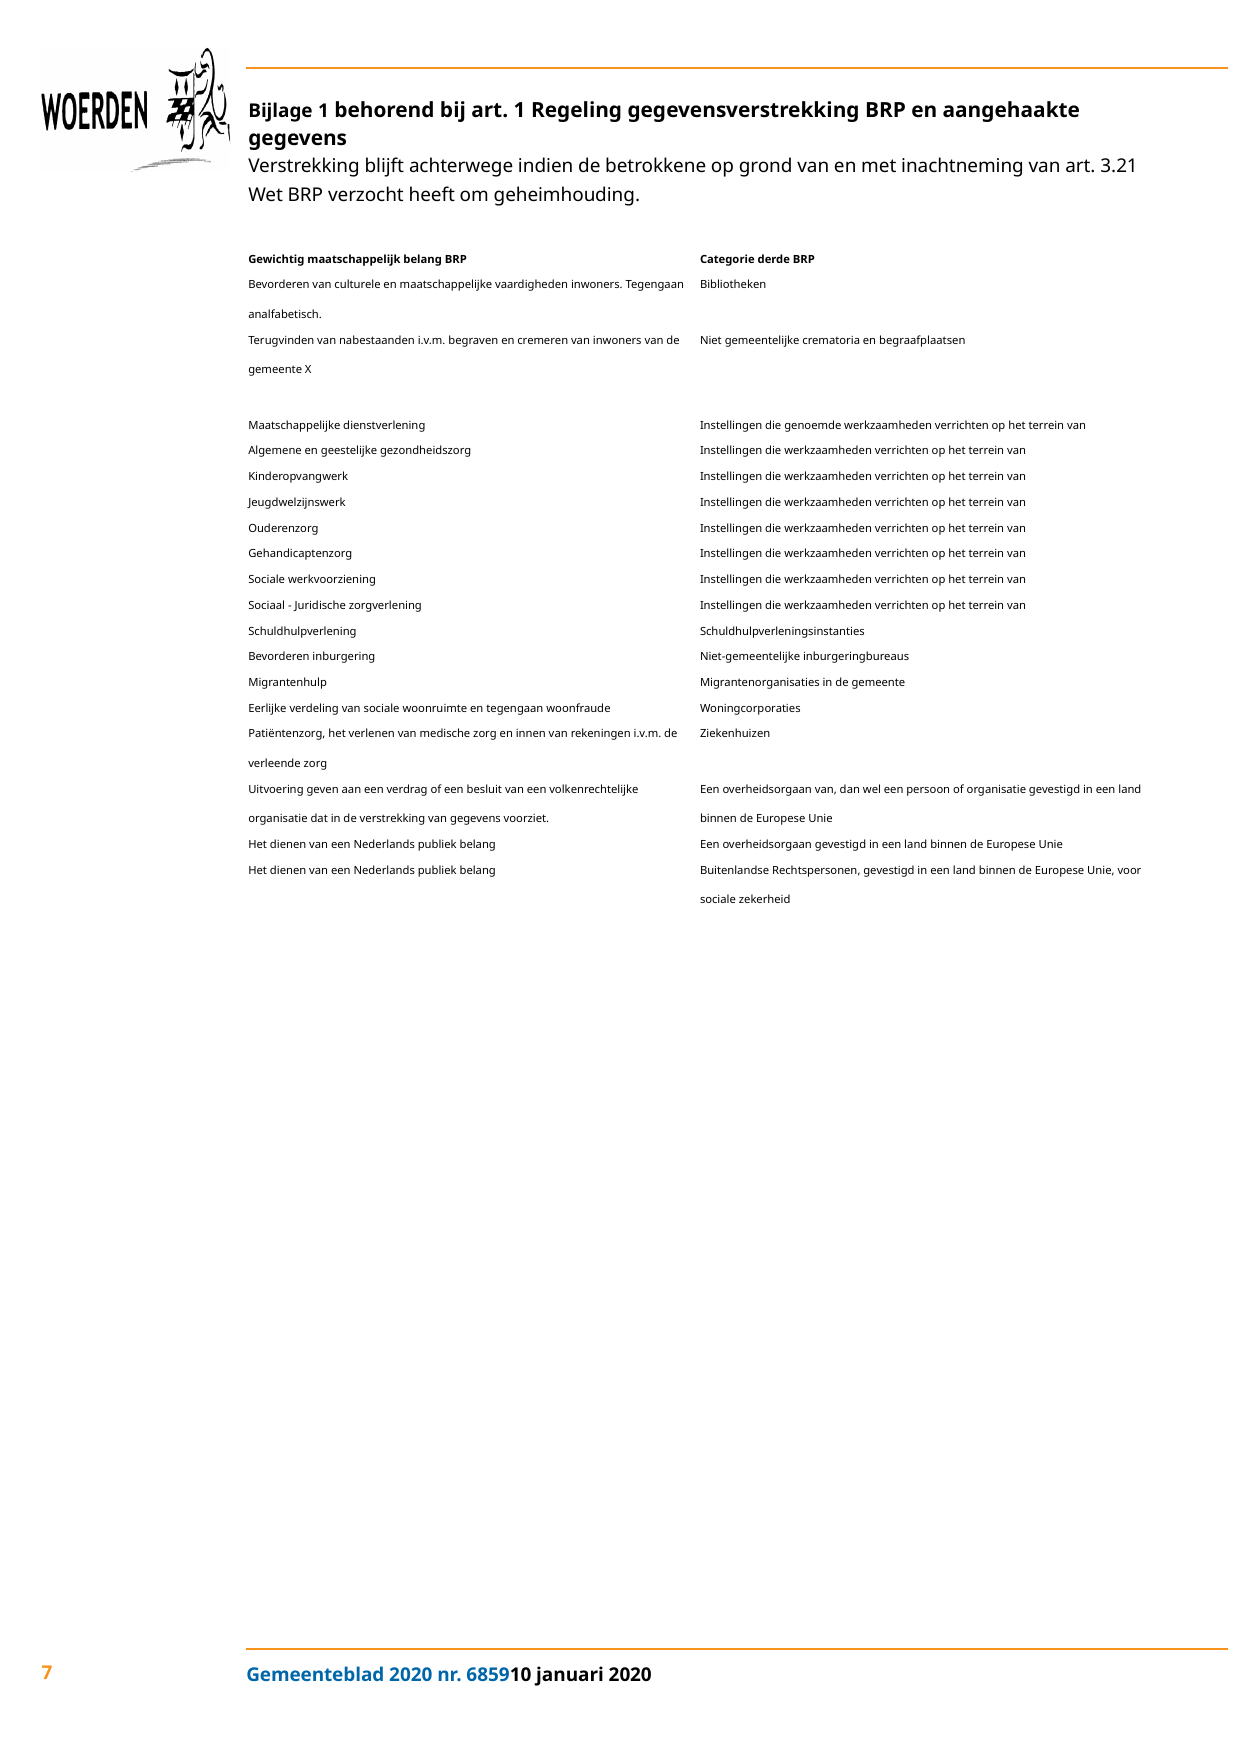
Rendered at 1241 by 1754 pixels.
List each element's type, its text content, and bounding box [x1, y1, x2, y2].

table_cell Een overheidsorgaan van, dan wel een persoon of organisatie gevestigd in een land binnen de Europese Unie [700, 771, 1152, 826]
table_cell Het dienen van een Nederlands publiek belang [248, 852, 700, 907]
table_cell Eerlijke verdeling van sociale woonruimte en tegengaan woonfraude [248, 690, 700, 715]
table_cell Instellingen die werkzaamheden verrichten op het terrein van [700, 510, 1152, 535]
table_cell Ziekenhuizen [700, 715, 1152, 771]
table_cell Kinderopvangwerk [248, 458, 700, 484]
table_cell Instellingen die werkzaamheden verrichten op het terrein van [700, 561, 1152, 587]
table_cell Gehandicaptenzorg [248, 535, 700, 561]
table_cell Niet-gemeentelijke inburgeringbureaus [700, 638, 1152, 664]
table_cell Woningcorporaties [700, 690, 1152, 715]
table_cell Bevorderen van culturele en maatschappelijke vaardigheden inwoners. Tegengaan analfabetisch. [248, 266, 700, 322]
table_cell Schuldhulpverleningsinstanties [700, 613, 1152, 638]
table_cell Terugvinden van nabestaanden i.v.m. begraven en cremeren van inwoners van de gemeente X [248, 322, 700, 407]
table_cell Buitenlandse Rechtspersonen, gevestigd in een land binnen de Europese Unie, voor sociale zekerheid [700, 852, 1152, 907]
table_cell Instellingen die werkzaamheden verrichten op het terrein van [700, 432, 1152, 458]
table_header Categorie derde BRP [700, 241, 1152, 266]
table_cell Uitvoering geven aan een verdrag of een besluit van een volkenrechtelijke organisatie dat in de verstrekking van gegevens voorziet. [248, 771, 700, 826]
table_cell Bevorderen inburgering [248, 638, 700, 664]
table_cell Migrantenorganisaties in de gemeente [700, 664, 1152, 689]
text Bijlage 1 behorend bij art. 1 Regeling gegevensverstrekking BRP en aangehaakte gegevens [248, 95, 1152, 152]
table_cell Het dienen van een Nederlands publiek belang [248, 826, 700, 852]
table_cell Bibliotheken [700, 266, 1152, 322]
table_cell Niet gemeentelijke crematoria en begraafplaatsen [700, 322, 1152, 407]
table_cell Ouderenzorg [248, 510, 700, 535]
table_cell Schuldhulpverlening [248, 613, 700, 638]
table_cell Instellingen die werkzaamheden verrichten op het terrein van [700, 535, 1152, 561]
table_cell Sociale werkvoorziening [248, 561, 700, 587]
table_cell Instellingen die werkzaamheden verrichten op het terrein van [700, 587, 1152, 612]
table_cell Sociaal - Juridische zorgverlening [248, 587, 700, 612]
picture [41, 47, 231, 172]
table_cell Instellingen die werkzaamheden verrichten op het terrein van [700, 484, 1152, 509]
table_cell Een overheidsorgaan gevestigd in een land binnen de Europese Unie [700, 826, 1152, 852]
table_header Gewichtig maatschappelijk belang BRP [248, 241, 700, 266]
table_cell Patiëntenzorg, het verlenen van medische zorg en innen van rekeningen i.v.m. de verleende zorg [248, 715, 700, 771]
table_cell Algemene en geestelijke gezondheidszorg [248, 432, 700, 458]
text Verstrekking blijft achterwege indien de betrokkene op grond van en met inachtneming van art. 3.21 Wet BRP verzocht heeft om geheimhouding. [248, 152, 1152, 207]
table_cell Migrantenhulp [248, 664, 700, 689]
table_cell Instellingen die werkzaamheden verrichten op het terrein van [700, 458, 1152, 484]
table_cell Jeugdwelzijnswerk [248, 484, 700, 509]
table_cell Maatschappelijke dienstverlening [248, 407, 700, 432]
table_cell Instellingen die genoemde werkzaamheden verrichten op het terrein van [700, 407, 1152, 432]
